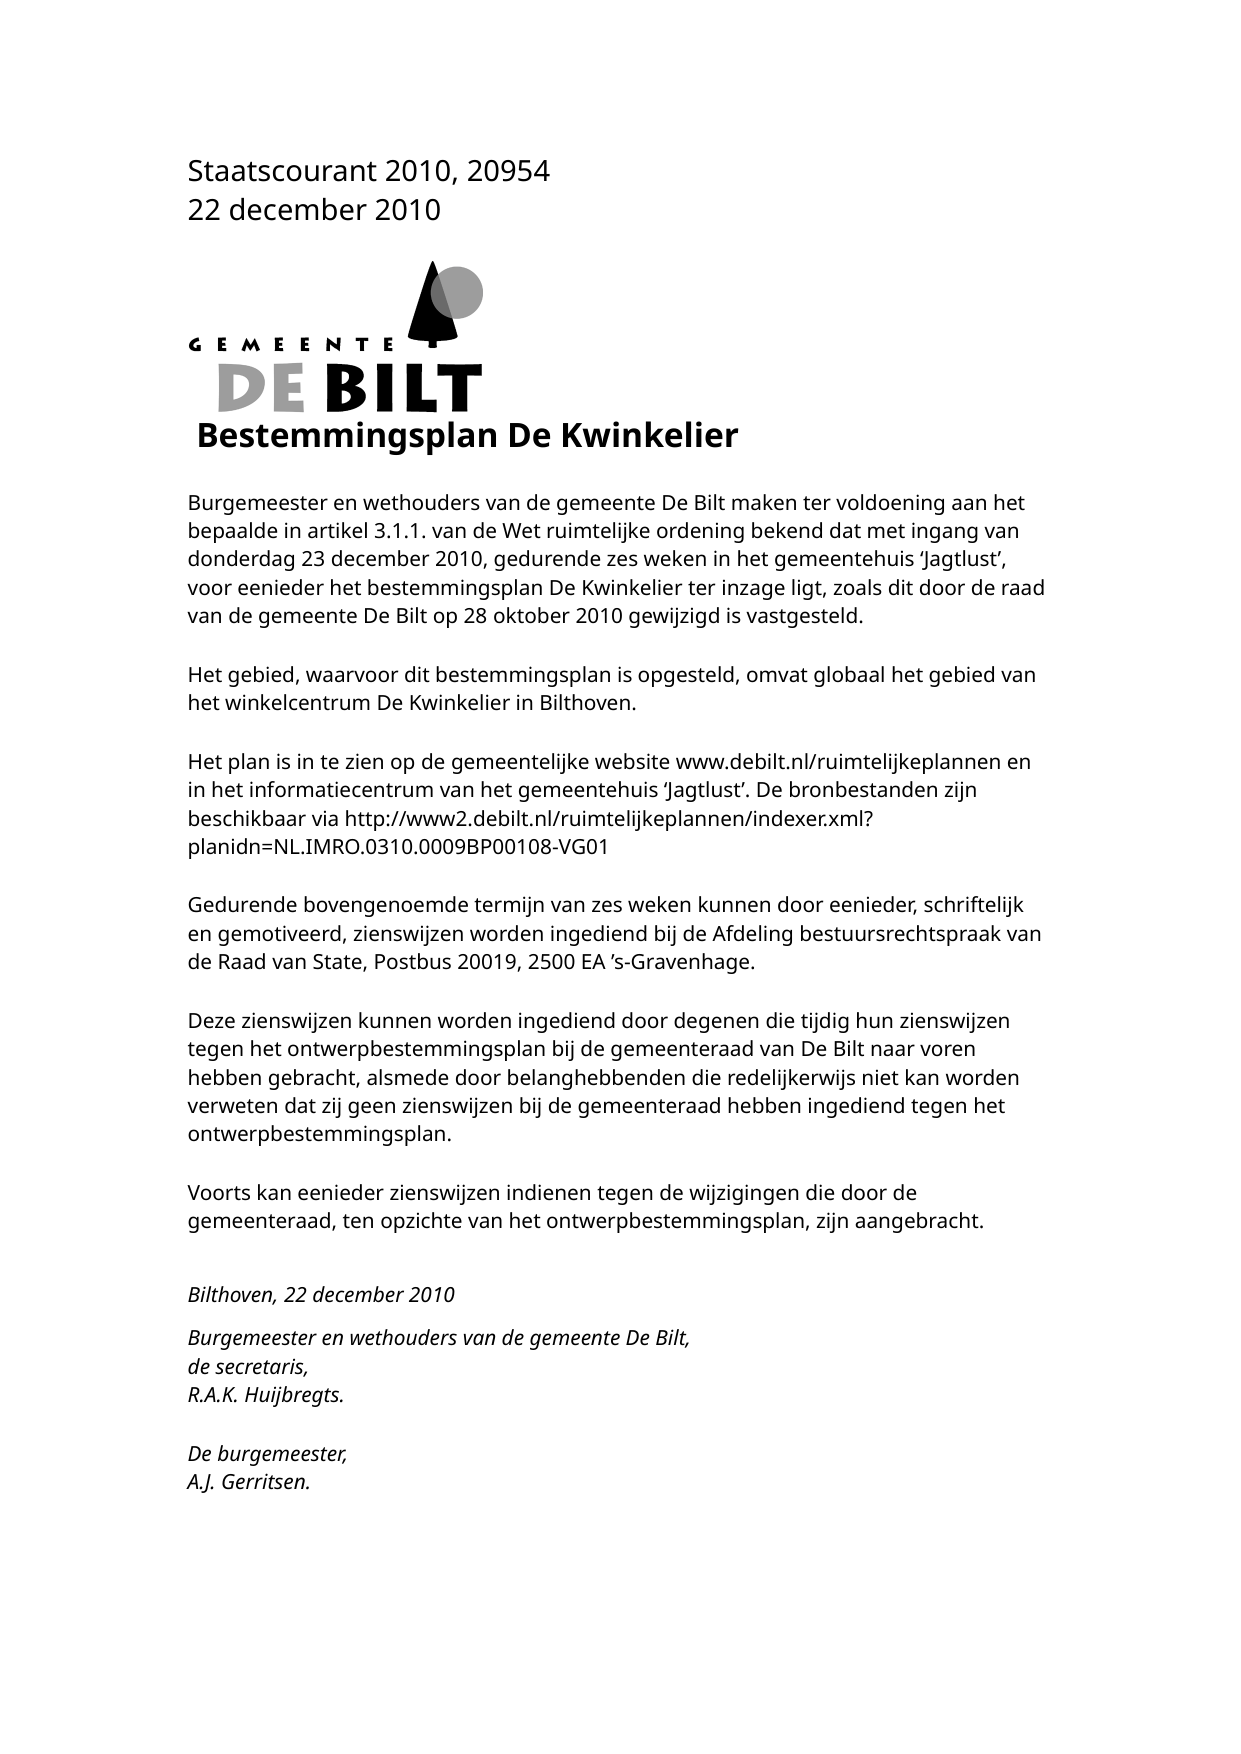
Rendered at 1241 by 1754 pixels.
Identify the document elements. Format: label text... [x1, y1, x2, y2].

text R.A.K. Huijbregts. [187, 1380, 1053, 1409]
text Gedurende bovengenoemde termijn van zes weken kunnen door eenieder, schriftelijk en gemotiveerd, zienswijzen worden ingediend bij de Afdeling bestuursrechtspraak van de Raad van State, Postbus 20019, 2500 EA ’s-Gravenhage. [187, 891, 1053, 976]
subtitle Bestemmingsplan De Kwinkelier [187, 271, 1053, 458]
picture [187, 258, 484, 413]
text Staatscourant 2010, 20954 [187, 150, 1053, 190]
text Voorts kan eenieder zienswijzen indienen tegen de wijzigingen die door de gemeenteraad, ten opzichte van het ontwerpbestemmingsplan, zijn aangebracht. [187, 1178, 1053, 1235]
text de secretaris, [187, 1352, 1053, 1380]
text A.J. Gerritsen. [187, 1467, 1053, 1496]
text Burgemeester en wethouders van de gemeente De Bilt maken ter voldoening aan het bepaalde in artikel 3.1.1. van de Wet ruimtelijke ordening bekend dat met ingang van donderdag 23 december 2010, gedurende zes weken in het gemeentehuis ‘Jagtlust’, voor eenieder het bestemmingsplan De Kwinkelier ter inzage ligt, zoals dit door de raad van de gemeente De Bilt op 28 oktober 2010 gewijzigd is vastgesteld. [187, 488, 1053, 630]
text 22 december 2010 [187, 190, 1053, 229]
text Het gebied, waarvoor dit bestemmingsplan is opgesteld, omvat globaal het gebied van het winkelcentrum De Kwinkelier in Bilthoven. [187, 660, 1053, 717]
text Deze zienswijzen kunnen worden ingediend door degenen die tijdig hun zienswijzen tegen het ontwerpbestemmingsplan bij de gemeenteraad van De Bilt naar voren hebben gebracht, alsmede door belanghebbenden die redelijkerwijs niet kan worden verweten dat zij geen zienswijzen bij de gemeenteraad hebben ingediend tegen het ontwerpbestemmingsplan. [187, 1006, 1053, 1148]
text Burgemeester en wethouders van de gemeente De Bilt, [187, 1323, 1053, 1352]
text Het plan is in te zien op de gemeentelijke website www.debilt.nl/ruimtelijkeplannen en in het informatiecentrum van het gemeentehuis ‘Jagtlust’. De bronbestanden zijn beschikbaar via http://www2.debilt.nl/ruimtelijkeplannen/indexer.xml?planidn=NL.IMRO.0310.0009BP00108-VG01 [187, 747, 1053, 861]
text Bilthoven, 22 december 2010 [187, 1280, 1053, 1308]
text De burgemeester, [187, 1439, 1053, 1467]
